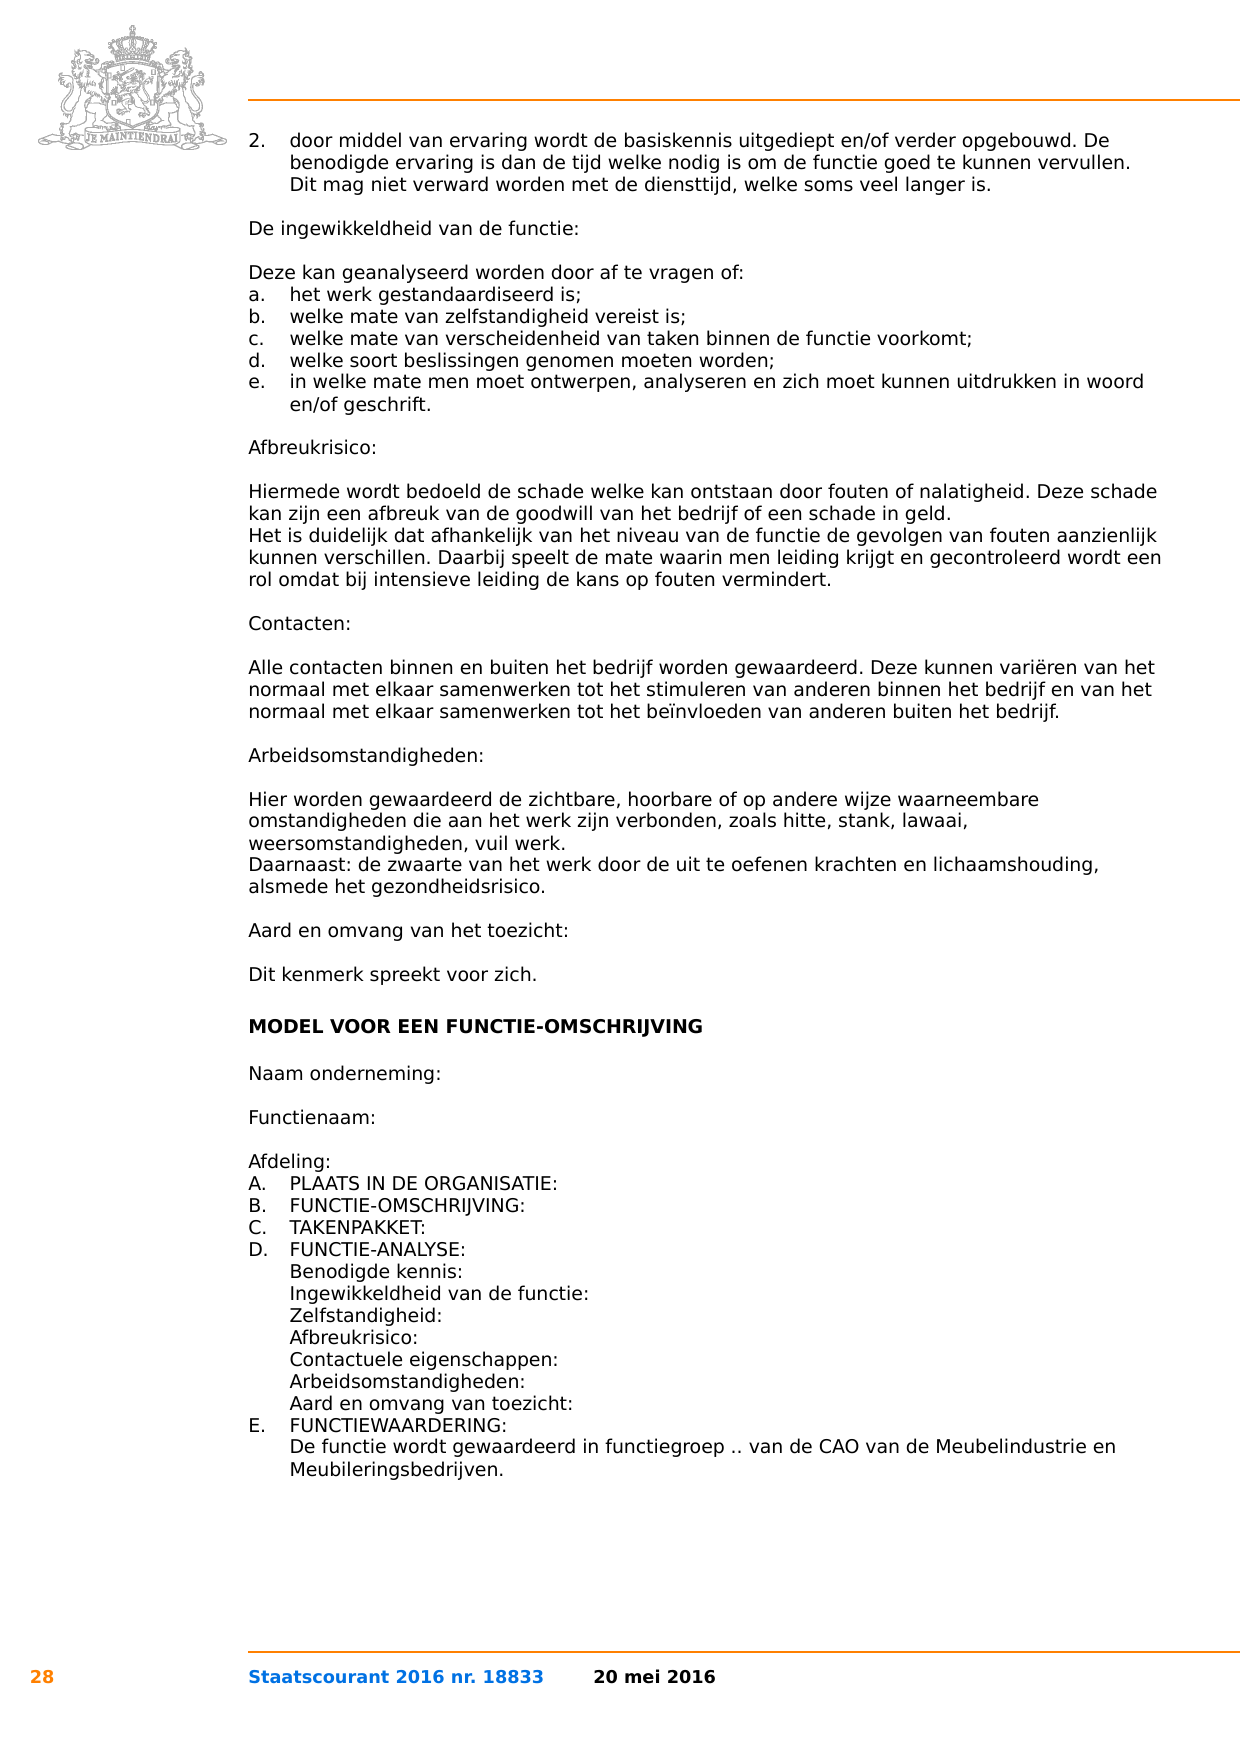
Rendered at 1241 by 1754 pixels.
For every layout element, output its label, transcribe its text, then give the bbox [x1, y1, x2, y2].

text Deze kan geanalyseerd worden door af te vragen of: [248, 262, 1163, 283]
picture [38, 25, 227, 150]
text Zelfstandigheid: [289, 1304, 1163, 1327]
text Aard en omvang van het toezicht: [248, 920, 1163, 942]
text Hiermede wordt bedoeld de schade welke kan ontstaan door fouten of nalatigheid. Deze schade kan zijn een afbreuk van de goodwill van het bedrijf of een schade in geld. [248, 481, 1163, 525]
text Afdeling: [248, 1151, 1163, 1173]
text Ingewikkeldheid van de functie: [289, 1283, 1163, 1304]
text e. in welke mate men moet ontwerpen, analyseren en zich moet kunnen uitdrukken in woord en/of geschrift. [248, 371, 1163, 415]
text Arbeidsomstandigheden: [289, 1371, 1163, 1392]
text E. FUNCTIEWAARDERING: [248, 1414, 1163, 1436]
text C. TAKENPAKKET: [248, 1217, 1163, 1239]
text Functienaam: [248, 1107, 1163, 1129]
text Contactuele eigenschappen: [289, 1348, 1163, 1371]
text Arbeidsomstandigheden: [248, 744, 1163, 767]
text Hier worden gewaardeerd de zichtbare, hoorbare of op andere wijze waarneembare omstandigheden die aan het werk zijn verbonden, zoals hitte, stank, lawaai, weersomstandigheden, vuil werk. [248, 788, 1163, 854]
text Benodigde kennis: [289, 1261, 1163, 1283]
text b. welke mate van zelfstandigheid vereist is; [248, 306, 1163, 327]
text Naam onderneming: [248, 1063, 1163, 1085]
text d. welke soort beslissingen genomen moeten worden; [248, 349, 1163, 371]
text De ingewikkeldheid van de functie: [248, 218, 1163, 240]
text a. het werk gestandaardiseerd is; [248, 283, 1163, 306]
text Het is duidelijk dat afhankelijk van het niveau van de functie de gevolgen van fouten aanzienlijk kunnen verschillen. Daarbij speelt de mate waarin men leiding krijgt en gecontroleerd wordt een rol omdat bij intensieve leiding de kans op fouten vermindert. [248, 525, 1163, 591]
text B. FUNCTIE-OMSCHRIJVING: [248, 1195, 1163, 1217]
text Daarnaast: de zwaarte van het werk door de uit te oefenen krachten en lichaamshouding, alsmede het gezondheidsrisico. [248, 854, 1163, 898]
text Dit kenmerk spreekt voor zich. [248, 964, 1163, 986]
text Contacten: [248, 613, 1163, 635]
text 2. door middel van ervaring wordt de basiskennis uitgediept en/of verder opgebouwd. De benodigde ervaring is dan de tijd welke nodig is om de functie goed te kunnen vervullen. Dit mag niet verward worden met de diensttijd, welke soms veel langer is. [248, 130, 1163, 196]
text Afbreukrisico: [248, 437, 1163, 459]
text c. welke mate van verscheidenheid van taken binnen de functie voorkomt; [248, 327, 1163, 349]
text Alle contacten binnen en buiten het bedrijf worden gewaardeerd. Deze kunnen variëren van het normaal met elkaar samenwerken tot het stimuleren van anderen binnen het bedrijf en van het normaal met elkaar samenwerken tot het beïnvloeden van anderen buiten het bedrijf. [248, 657, 1163, 723]
text A. PLAATS IN DE ORGANISATIE: [248, 1173, 1163, 1195]
subtitle MODEL VOOR EEN FUNCTIE-OMSCHRIJVING [248, 1016, 1163, 1038]
text De functie wordt gewaardeerd in functiegroep .. van de CAO van de Meubelindustrie en Meubileringsbedrijven. [289, 1436, 1163, 1480]
text Aard en omvang van toezicht: [289, 1392, 1163, 1414]
text Afbreukrisico: [289, 1327, 1163, 1348]
text D. FUNCTIE-ANALYSE: [248, 1239, 1163, 1261]
